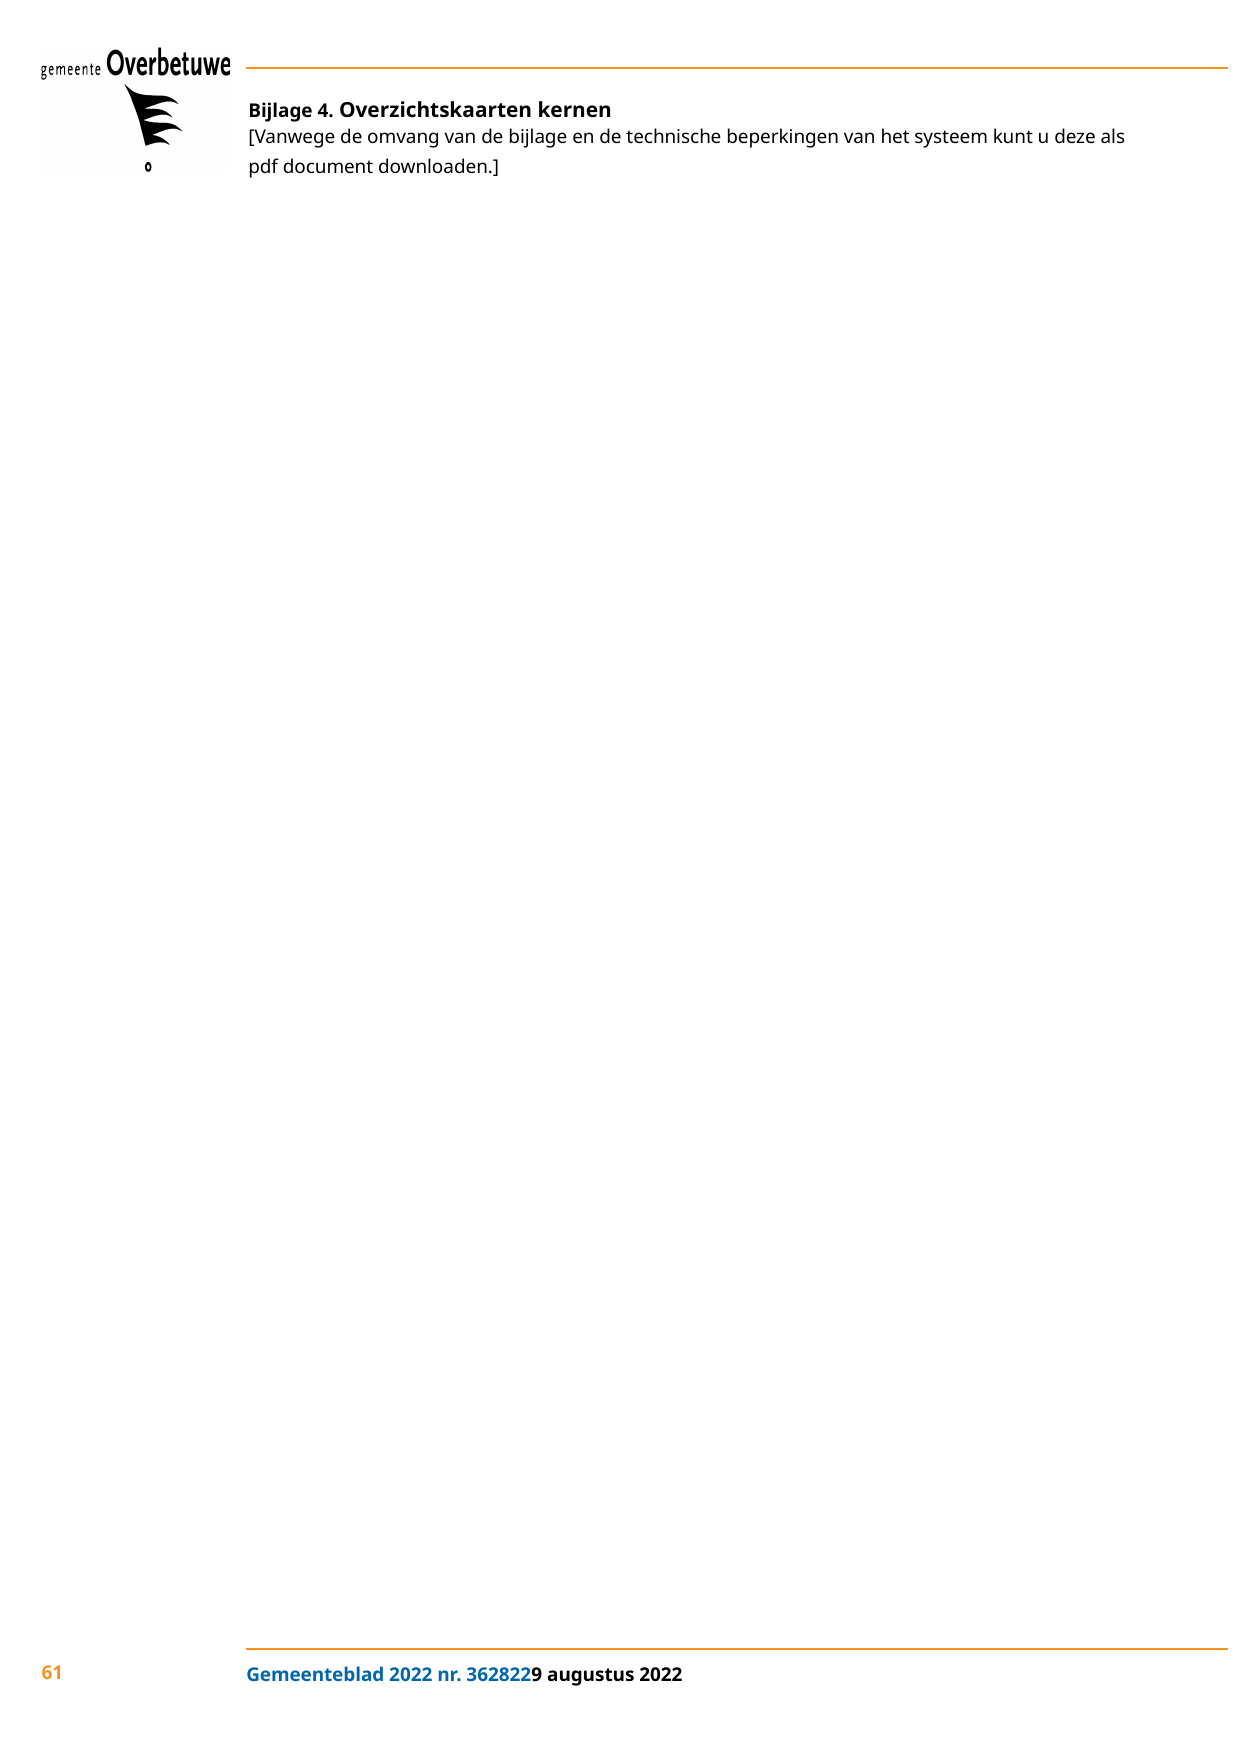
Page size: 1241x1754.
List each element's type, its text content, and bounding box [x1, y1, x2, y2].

text Bijlage 4. Overzichtskaarten kernen [248, 95, 1152, 123]
text [Vanwege de omvang van de bijlage en de technische beperkingen van het systeem kunt u deze als pdf document downloaden.] [248, 123, 1152, 179]
picture [41, 47, 231, 172]
